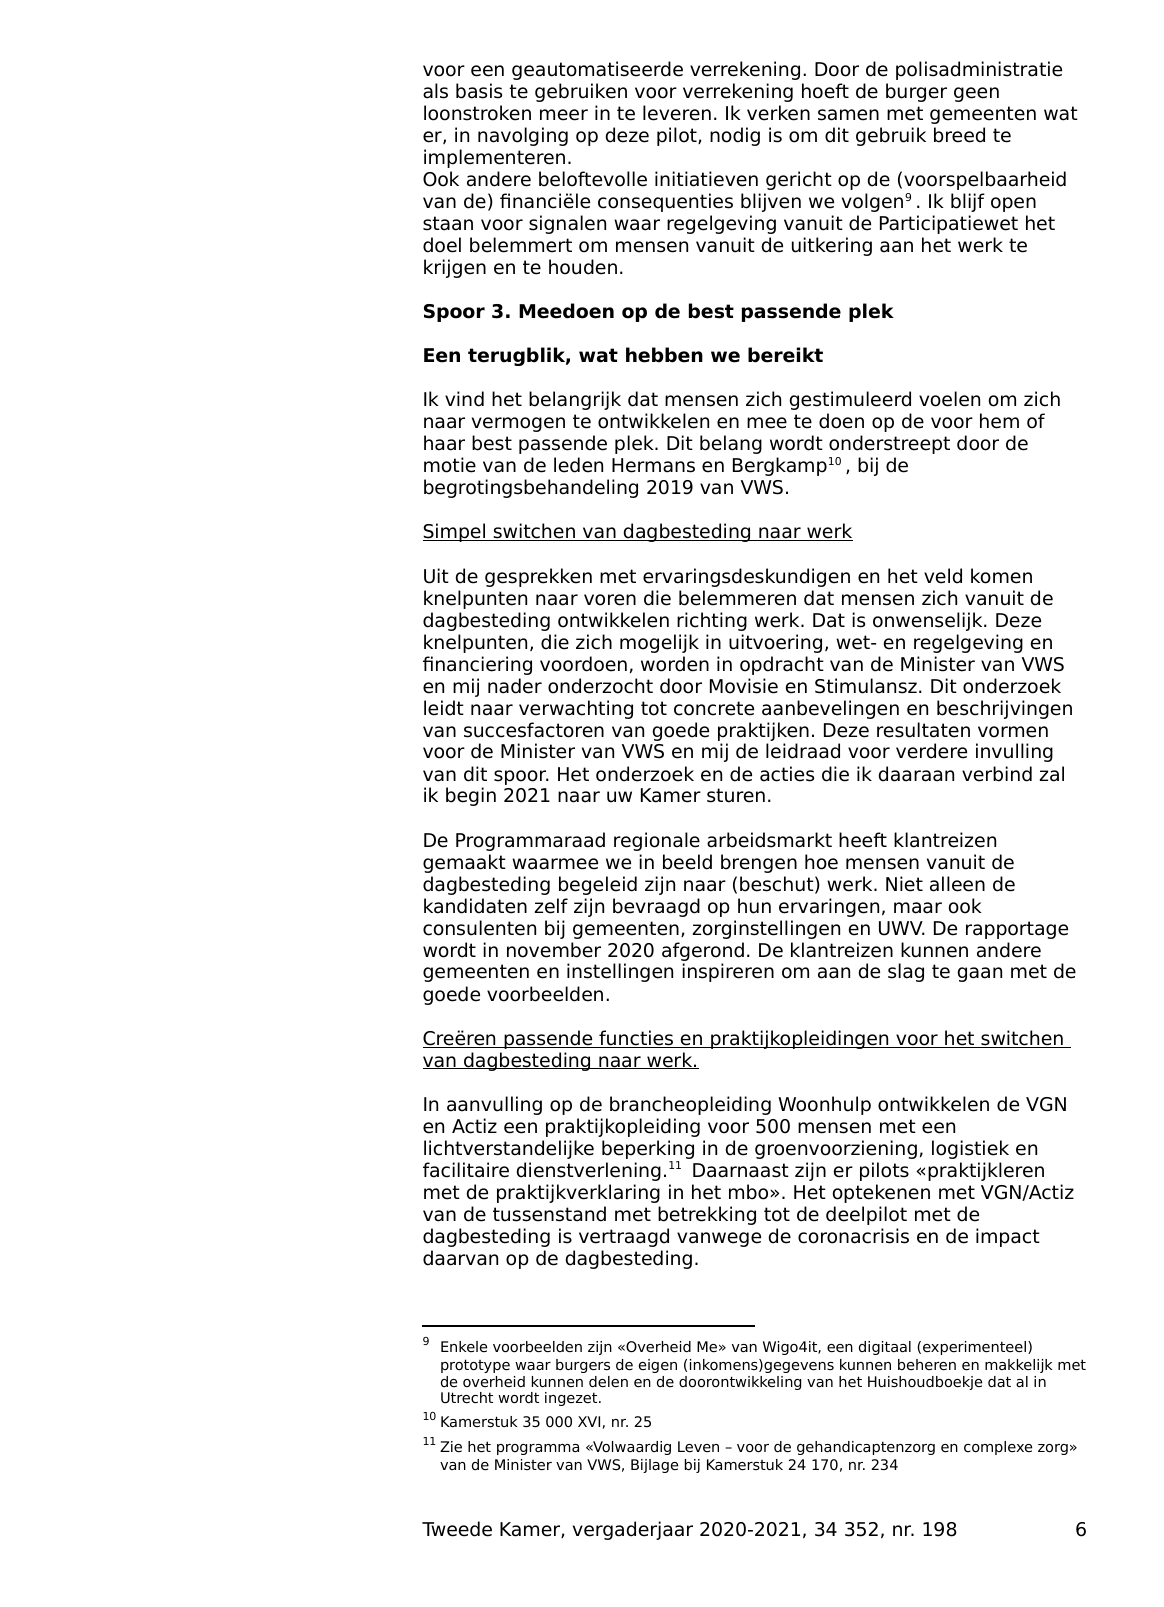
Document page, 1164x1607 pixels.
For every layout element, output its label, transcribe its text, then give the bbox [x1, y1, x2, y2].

text Uit de gesprekken met ervaringsdeskundigen en het veld komen knelpunten naar voren die belemmeren dat mensen zich vanuit de dagbesteding ontwikkelen richting werk. Dat is onwenselijk. Deze knelpunten, die zich mogelijk in uitvoering, wet- en regelgeving en financiering voordoen, worden in opdracht van de Minister van VWS en mij nader onderzocht door Movisie en Stimulansz. Dit onderzoek leidt naar verwachting tot concrete aanbevelingen en beschrijvingen van succesfactoren van goede praktijken. Deze resultaten vormen voor de Minister van VWS en mij de leidraad voor verdere invulling van dit spoor. Het onderzoek en de acties die ik daaraan verbind zal ik begin 2021 naar uw Kamer sturen. [422, 566, 1087, 807]
subtitle Creëren passende functies en praktijkopleidingen voor het switchen van dagbesteding naar werk. [422, 1028, 1087, 1072]
subtitle Simpel switchen van dagbesteding naar werk [422, 521, 1087, 543]
text De Programmaraad regionale arbeidsmarkt heeft klantreizen gemaakt waarmee we in beeld brengen hoe mensen vanuit de dagbesteding begeleid zijn naar (beschut) werk. Niet alleen de kandidaten zelf zijn bevraagd op hun ervaringen, maar ook consulenten bij gemeenten, zorginstellingen en UWV. De rapportage wordt in november 2020 afgerond. De klantreizen kunnen andere gemeenten en instellingen inspireren om aan de slag te gaan met de goede voorbeelden. [422, 829, 1087, 1005]
subtitle Een terugblik, wat hebben we bereikt [422, 345, 1087, 367]
text Ook andere beloftevolle initiatieven gericht op de (voorspelbaarheid van de) financiële consequenties blijven we volgen. Ik blijf open staan voor signalen waar regelgeving vanuit de Participatiewet het doel belemmert om mensen vanuit de uitkering aan het werk te krijgen en te houden. [422, 169, 1087, 279]
subtitle Spoor 3. Meedoen op de best passende plek [422, 301, 1087, 323]
text Ik vind het belangrijk dat mensen zich gestimuleerd voelen om zich naar vermogen te ontwikkelen en mee te doen op de voor hem of haar best passende plek. Dit belang wordt onderstreept door de motie van de leden Hermans en Bergkamp, bij de begrotingsbehandeling 2019 van VWS. [422, 389, 1087, 499]
text Kamerstuk 35 000 XVI, nr. 25 [422, 1410, 1087, 1432]
text voor een geautomatiseerde verrekening. Door de polisadministratie als basis te gebruiken voor verrekening hoeft de burger geen loonstroken meer in te leveren. Ik verken samen met gemeenten wat er, in navolging op deze pilot, nodig is om dit gebruik breed te implementeren. [422, 59, 1087, 169]
text In aanvulling op de brancheopleiding Woonhulp ontwikkelen de VGN en Actiz een praktijkopleiding voor 500 mensen met een lichtverstandelijke beperking in de groenvoorziening, logistiek en facilitaire dienstverlening. Daarnaast zijn er pilots «praktijkleren met de praktijkverklaring in het mbo». Het optekenen met VGN/Actiz van de tussenstand met betrekking tot de deelpilot met de dagbesteding is vertraagd vanwege de coronacrisis en de impact daarvan op de dagbesteding. [422, 1094, 1087, 1269]
text Zie het programma «Volwaardig Leven – voor de gehandicaptenzorg en complexe zorg» van de Minister van VWS, Bijlage bij Kamerstuk 24 170, nr. 234 [422, 1435, 1087, 1474]
text Enkele voorbeelden zijn «Overheid Me» van Wigo4it, een digitaal (experimenteel) prototype waar burgers de eigen (inkomens)gegevens kunnen beheren en makkelijk met de overheid kunnen delen en de doorontwikkeling van het Huishoudboekje dat al in Utrecht wordt ingezet. [422, 1335, 1087, 1407]
